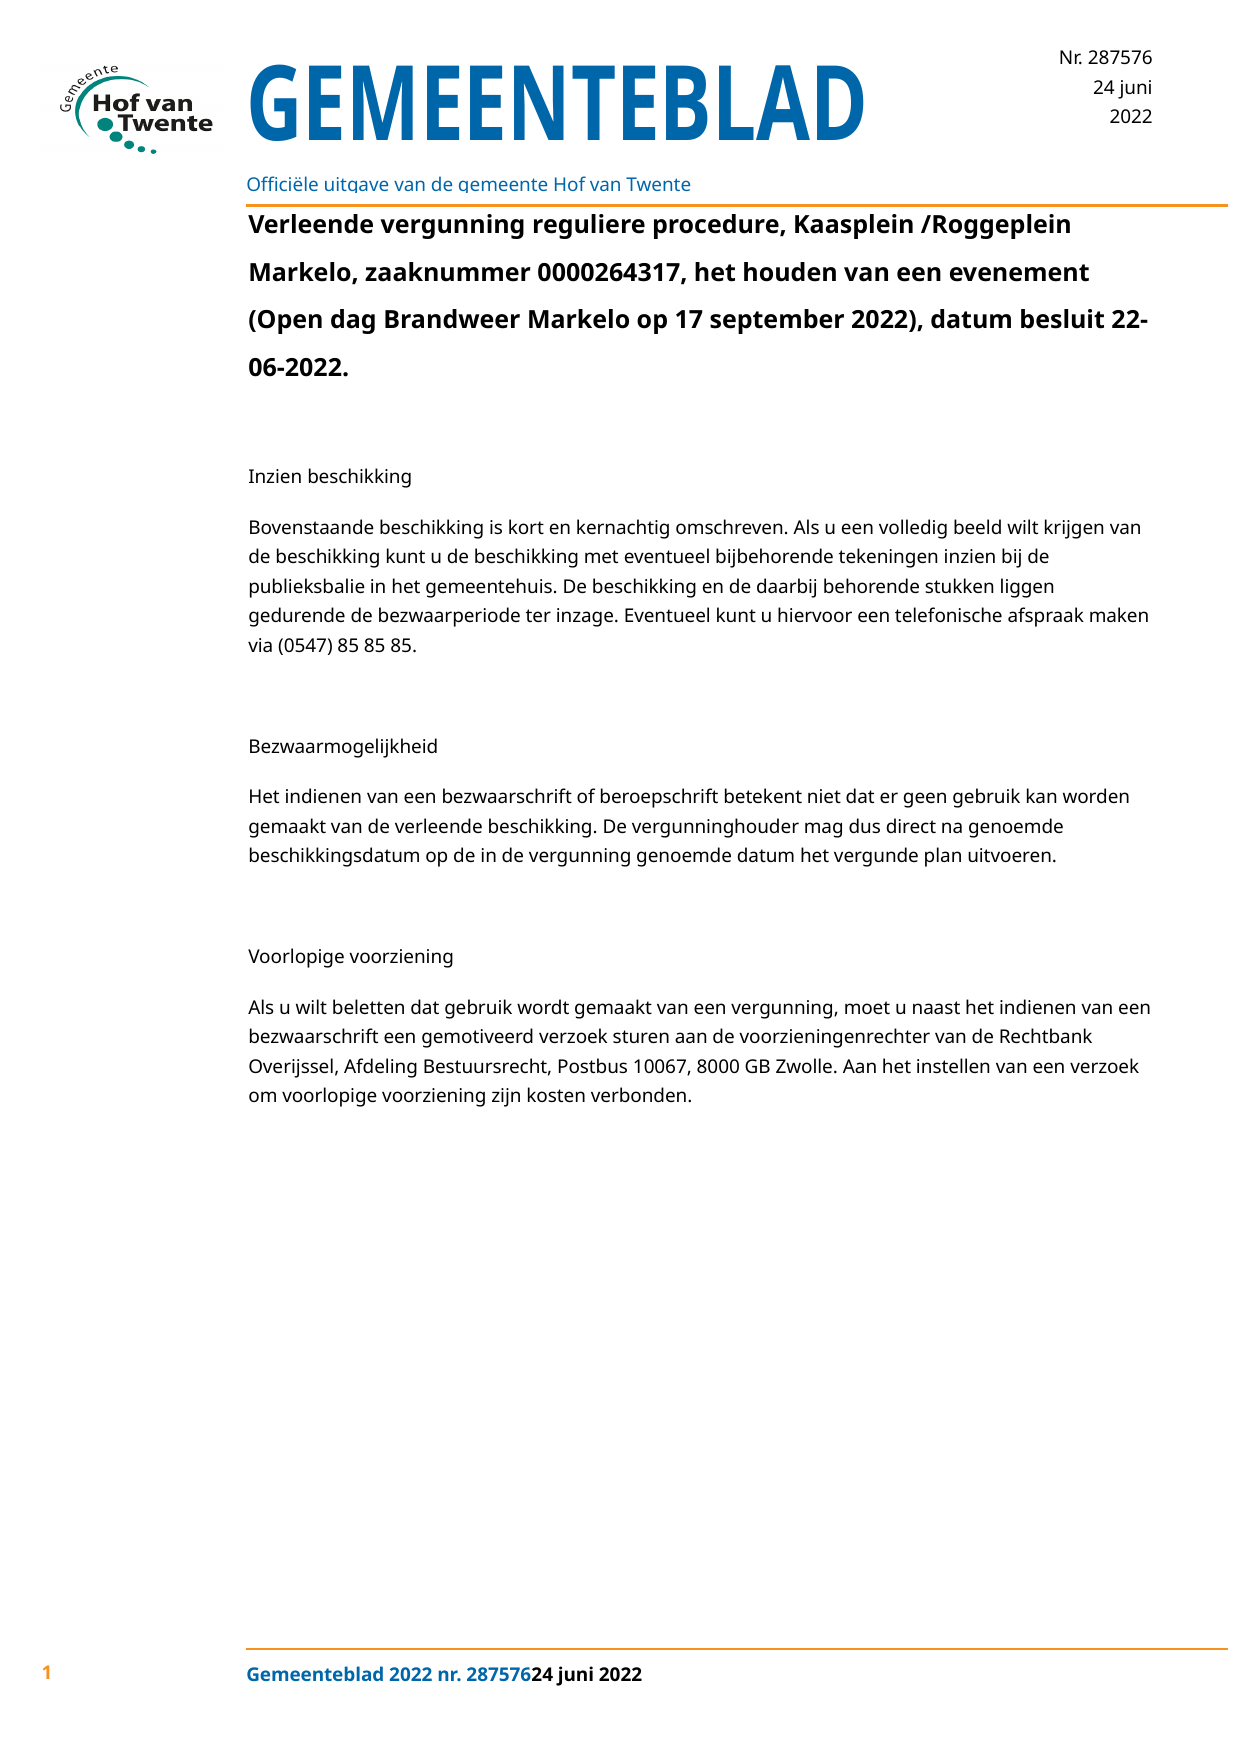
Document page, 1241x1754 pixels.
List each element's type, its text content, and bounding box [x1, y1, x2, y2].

text Als u wilt beletten dat gebruik wordt gemaakt van een vergunning, moet u naast het indienen van een bezwaarschrift een gemotiveerd verzoek sturen aan de voorzieningenrechter van de Rechtbank Overijssel, Afdeling Bestuursrecht, Postbus 10067, 8000 GB Zwolle. Aan het instellen van een verzoek om voorlopige voorziening zijn kosten verbonden. [248, 994, 1152, 1108]
text Bovenstaande beschikking is kort en kernachtig omschreven. Als u een volledig beeld wilt krijgen van de beschikking kunt u de beschikking met eventueel bijbehorende tekeningen inzien bij de publieksbalie in het gemeentehuis. De beschikking en de daarbij behorende stukken liggen gedurende de bezwaarperiode ter inzage. Eventueel kunt u hiervoor een telefonische afspraak maken via (0547) 85 85 85. [248, 514, 1152, 658]
text Voorlopige voorziening [248, 943, 1152, 969]
text Bezwaarmogelijkheid [248, 733, 1152, 759]
text Inzien beschikking [248, 463, 1152, 489]
picture [41, 47, 231, 172]
text Verleende vergunning reguliere procedure, Kaasplein /Roggeplein Markelo, zaaknummer 0000264317, het houden van een evenement (Open dag Brandweer Markelo op 17 september 2022), datum besluit 22-06-2022. [248, 207, 1152, 384]
text Het indienen van een bezwaarschrift of beroepschrift betekent niet dat er geen gebruik kan worden gemaakt van de verleende beschikking. De vergunninghouder mag dus direct na genoemde beschikkingsdatum op de in de vergunning genoemde datum het vergunde plan uitvoeren. [248, 783, 1152, 868]
